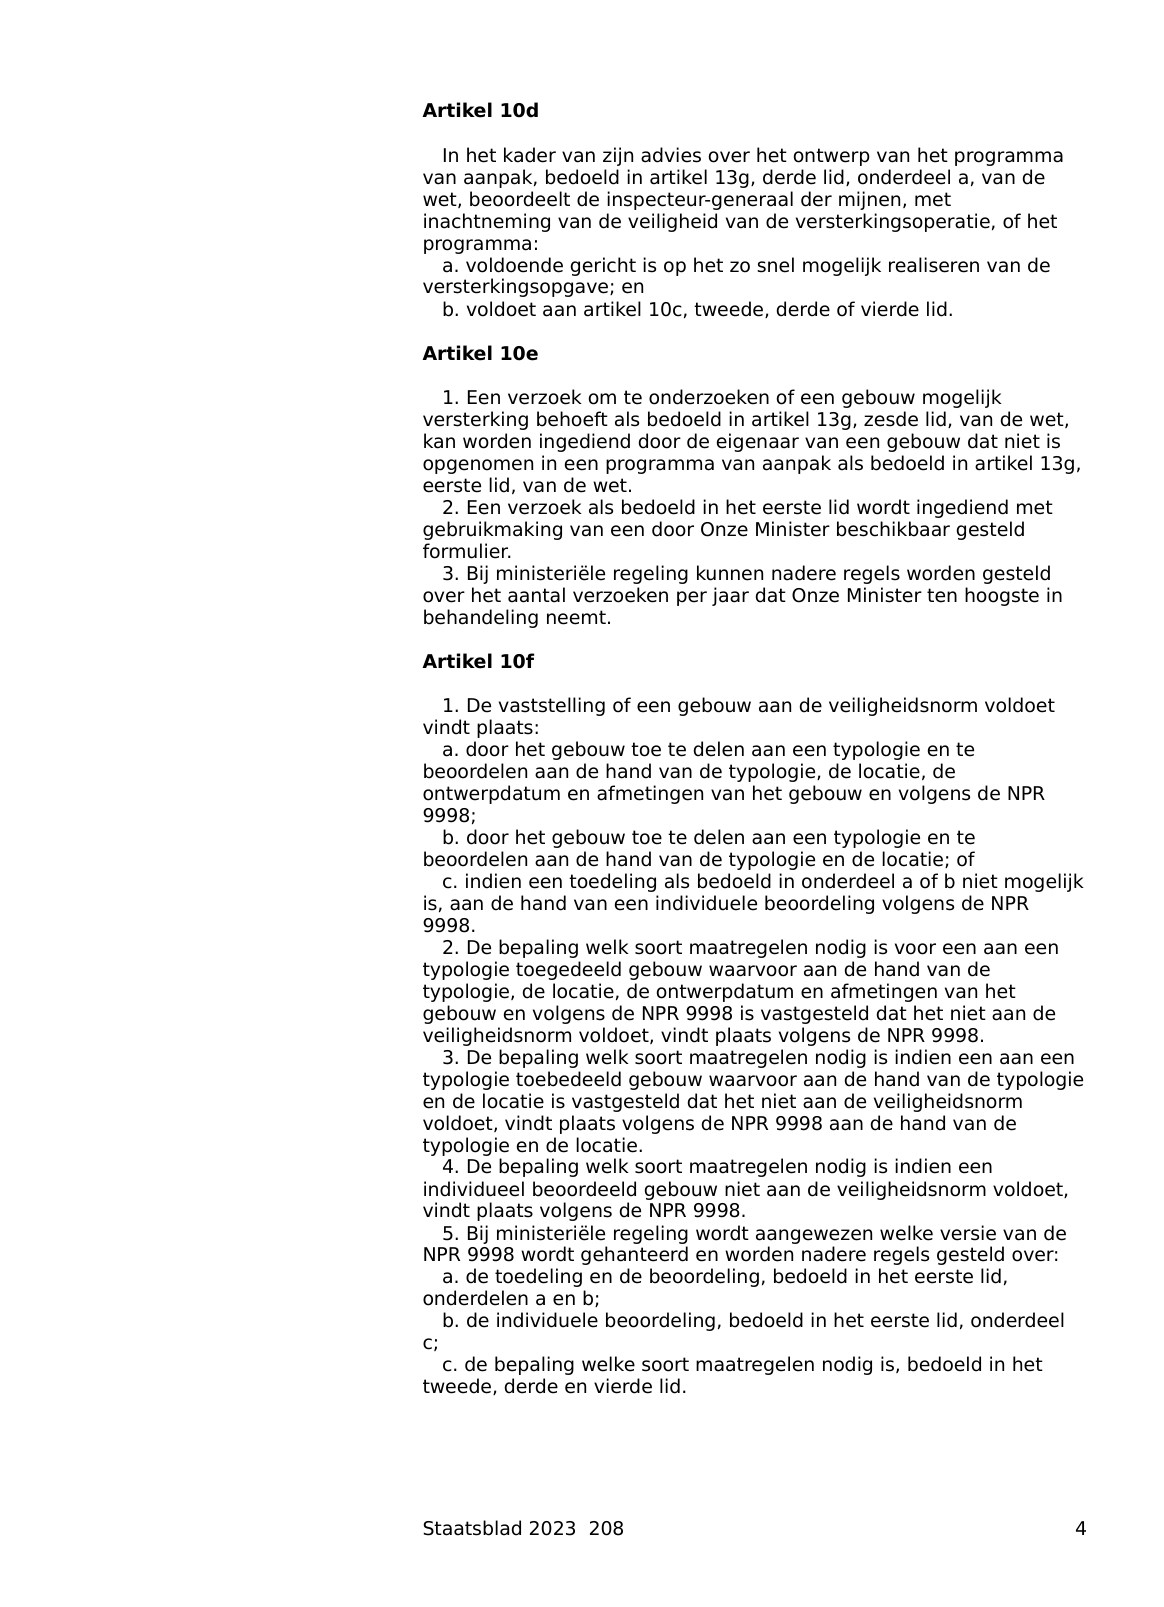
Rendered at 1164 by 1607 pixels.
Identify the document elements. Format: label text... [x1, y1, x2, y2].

text 2. Een verzoek als bedoeld in het eerste lid wordt ingediend met gebruikmaking van een door Onze Minister beschikbaar gesteld formulier. [422, 497, 1087, 563]
text 4. De bepaling welk soort maatregelen nodig is indien een individueel beoordeeld gebouw niet aan de veiligheidsnorm voldoet, vindt plaats volgens de NPR 9998. [422, 1156, 1087, 1222]
text a. voldoende gericht is op het zo snel mogelijk realiseren van de versterkingsopgave; en [422, 254, 1087, 298]
text a. de toedeling en de beoordeling, bedoeld in het eerste lid, onderdelen a en b; [422, 1266, 1087, 1310]
text 3. De bepaling welk soort maatregelen nodig is indien een aan een typologie toebedeeld gebouw waarvoor aan de hand van de typologie en de locatie is vastgesteld dat het niet aan de veiligheidsnorm voldoet, vindt plaats volgens de NPR 9998 aan de hand van de typologie en de locatie. [422, 1047, 1087, 1156]
text b. de individuele beoordeling, bedoeld in het eerste lid, onderdeel c; [422, 1310, 1087, 1354]
text 1. Een verzoek om te onderzoeken of een gebouw mogelijk versterking behoeft als bedoeld in artikel 13g, zesde lid, van de wet, kan worden ingediend door de eigenaar van een gebouw dat niet is opgenomen in een programma van aanpak als bedoeld in artikel 13g, eerste lid, van de wet. [422, 387, 1087, 497]
text a. door het gebouw toe te delen aan een typologie en te beoordelen aan de hand van de typologie, de locatie, de ontwerpdatum en afmetingen van het gebouw en volgens de NPR 9998; [422, 739, 1087, 827]
subtitle Artikel 10d [422, 100, 1087, 122]
text c. de bepaling welke soort maatregelen nodig is, bedoeld in het tweede, derde en vierde lid. [422, 1354, 1087, 1398]
text In het kader van zijn advies over het ontwerp van het programma van aanpak, bedoeld in artikel 13g, derde lid, onderdeel a, van de wet, beoordeelt de inspecteur-generaal der mijnen, met inachtneming van de veiligheid van de versterkingsoperatie, of het programma: [422, 144, 1087, 254]
text 5. Bij ministeriële regeling wordt aangewezen welke versie van de NPR 9998 wordt gehanteerd en worden nadere regels gesteld over: [422, 1222, 1087, 1266]
text 2. De bepaling welk soort maatregelen nodig is voor een aan een typologie toegedeeld gebouw waarvoor aan de hand van de typologie, de locatie, de ontwerpdatum en afmetingen van het gebouw en volgens de NPR 9998 is vastgesteld dat het niet aan de veiligheidsnorm voldoet, vindt plaats volgens de NPR 9998. [422, 937, 1087, 1047]
subtitle Artikel 10e [422, 343, 1087, 364]
text c. indien een toedeling als bedoeld in onderdeel a of b niet mogelijk is, aan de hand van een individuele beoordeling volgens de NPR 9998. [422, 871, 1087, 937]
text 1. De vaststelling of een gebouw aan de veiligheidsnorm voldoet vindt plaats: [422, 695, 1087, 739]
text 3. Bij ministeriële regeling kunnen nadere regels worden gesteld over het aantal verzoeken per jaar dat Onze Minister ten hoogste in behandeling neemt. [422, 563, 1087, 628]
text b. voldoet aan artikel 10c, tweede, derde of vierde lid. [422, 298, 1087, 320]
text b. door het gebouw toe te delen aan een typologie en te beoordelen aan de hand van de typologie en de locatie; of [422, 827, 1087, 871]
subtitle Artikel 10f [422, 651, 1087, 673]
